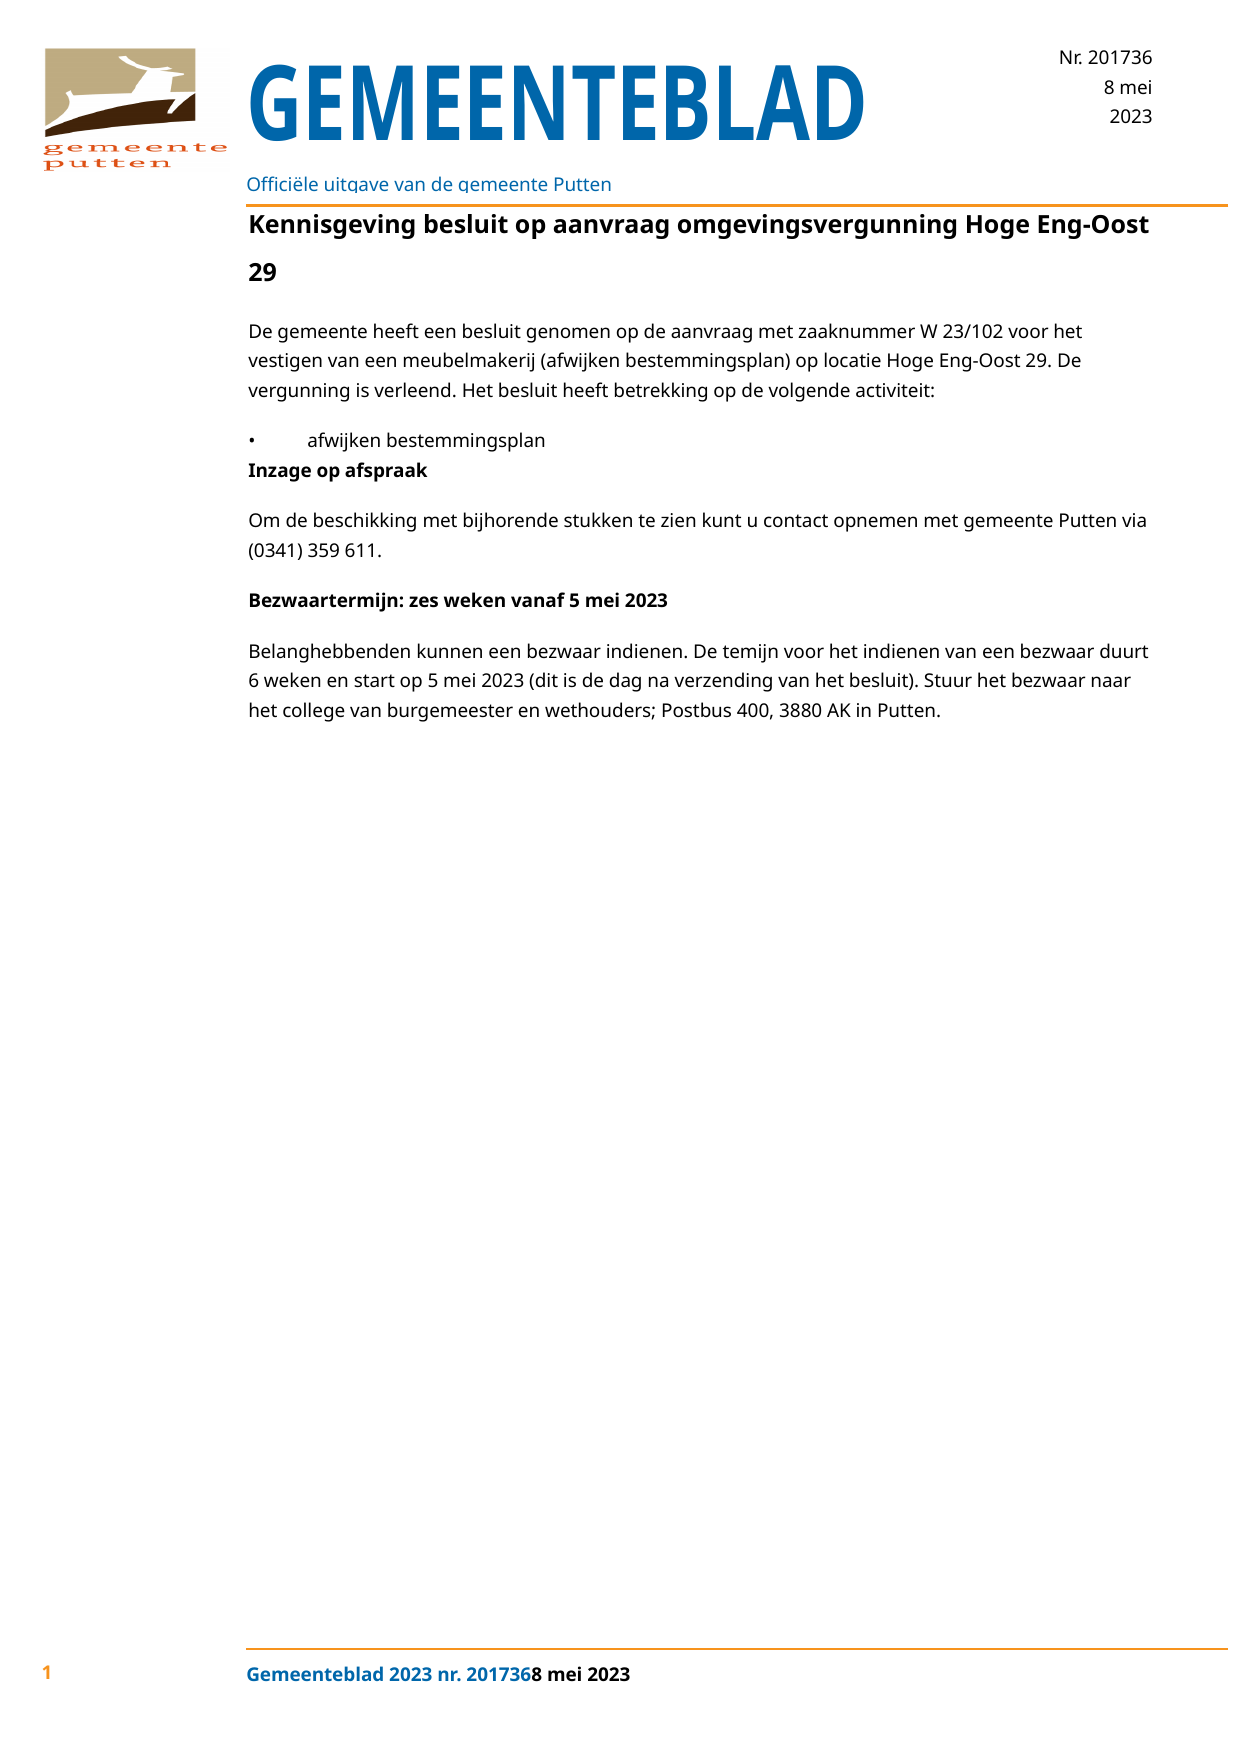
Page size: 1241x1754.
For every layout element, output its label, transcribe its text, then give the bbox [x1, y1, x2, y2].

text Kennisgeving besluit op aanvraag omgevingsvergunning Hoge Eng-Oost 29 [248, 207, 1152, 288]
text Om de beschikking met bijhorende stukken te zien kunt u contact opnemen met gemeente Putten via (0341) 359 611. [248, 507, 1152, 563]
text Belanghebbenden kunnen een bezwaar indienen. De temijn voor het indienen van een bezwaar duurt 6 weken en start op 5 mei 2023 (dit is de dag na verzending van het besluit). Stuur het bezwaar naar het college van burgemeester en wethouders; Postbus 400, 3880 AK in Putten. [248, 638, 1152, 723]
picture [41, 47, 231, 172]
text Bezwaartermijn: zes weken vanaf 5 mei 2023 [248, 587, 1152, 613]
text Inzage op afspraak [248, 457, 1152, 483]
text De gemeente heeft een besluit genomen op de aanvraag met zaaknummer W 23/102 voor het vestigen van een meubelmakerij (afwijken bestemmingsplan) op locatie Hoge Eng-Oost 29. De vergunning is verleend. Het besluit heeft betrekking op de volgende activiteit: [248, 318, 1152, 403]
list afwijken bestemmingsplan [248, 427, 1152, 453]
